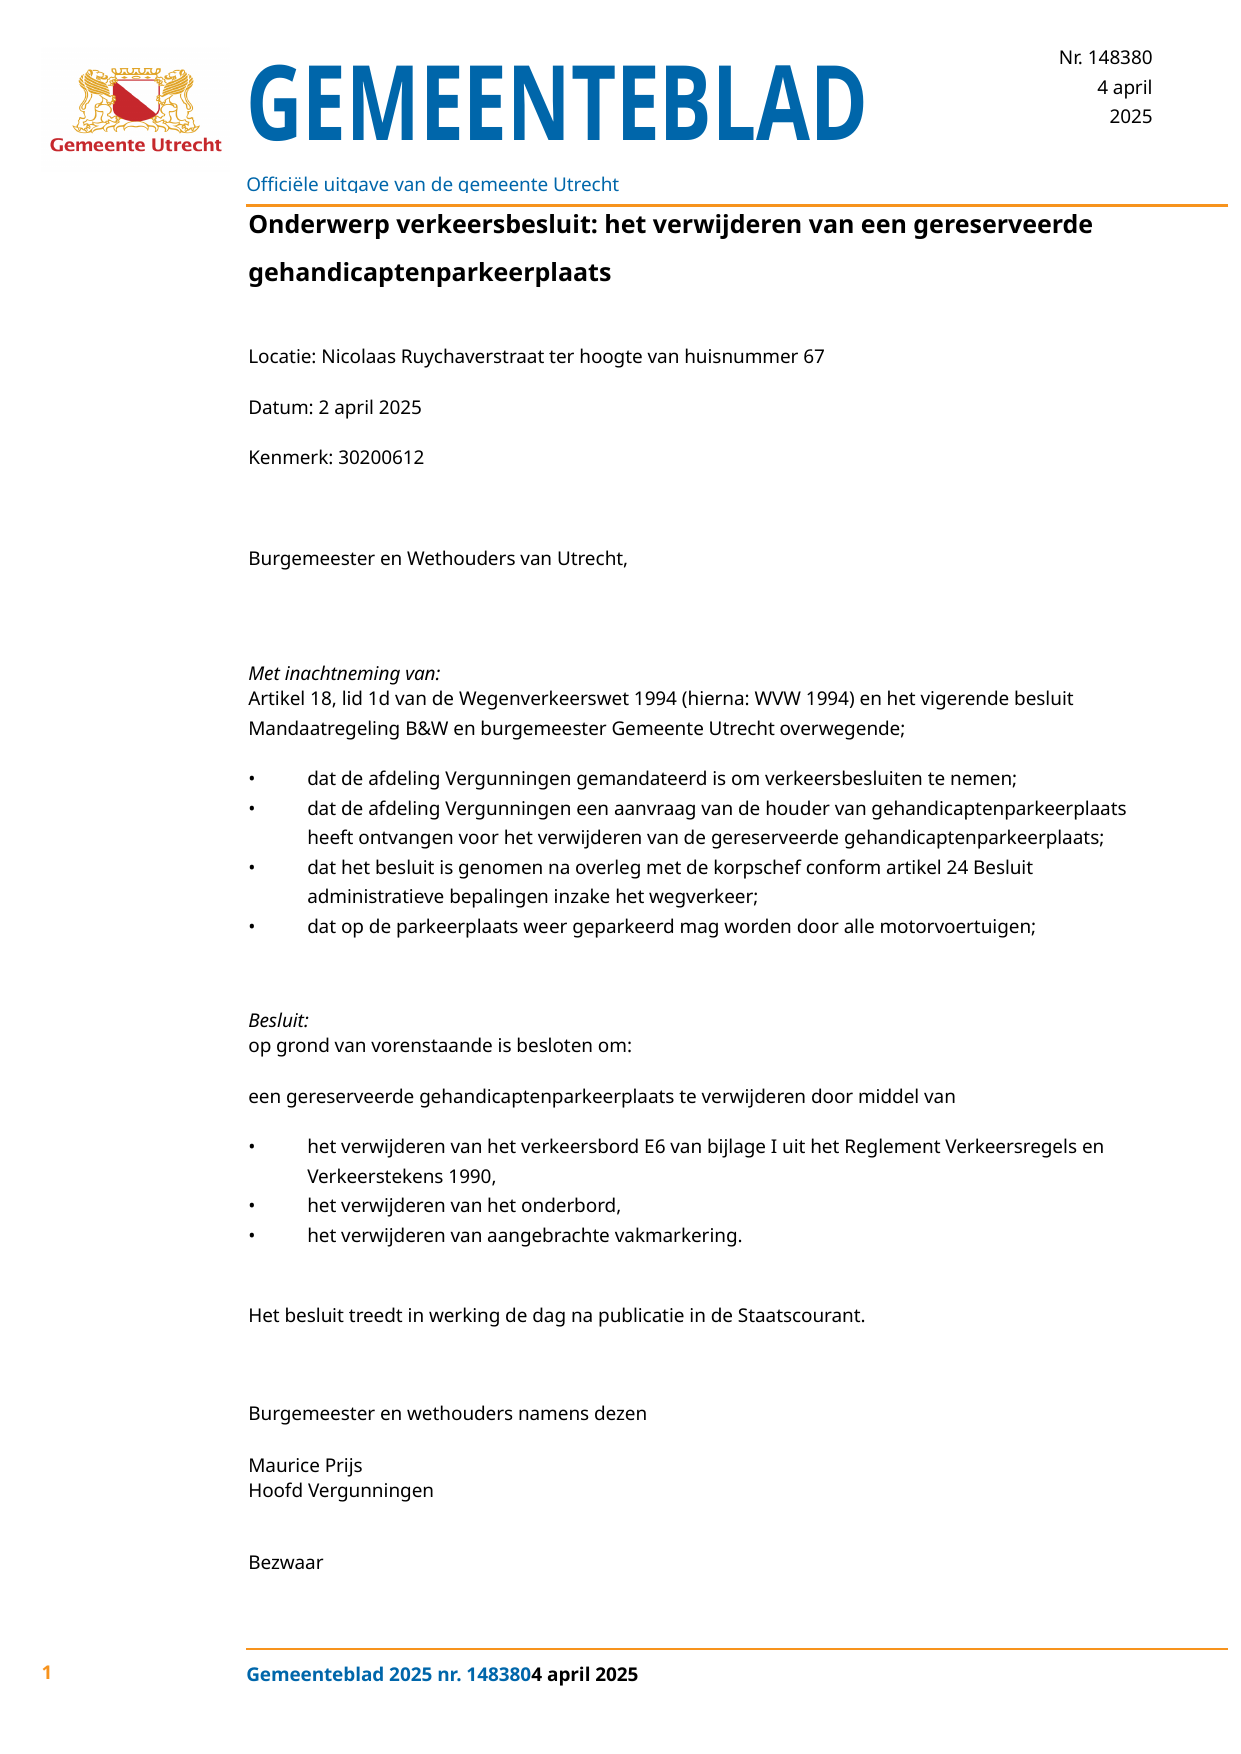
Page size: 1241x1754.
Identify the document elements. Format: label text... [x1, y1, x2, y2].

list het verwijderen van het onderbord, [248, 1193, 1152, 1218]
text Artikel 18, lid 1d van de Wegenverkeerswet 1994 (hierna: WVW 1994) en het vigerende besluit Mandaatregeling B&W en burgemeester Gemeente Utrecht overwegende; [248, 685, 1152, 741]
text op grond van vorenstaande is besloten om: [248, 1033, 1152, 1058]
list het verwijderen van aangebrachte vakmarkering. [248, 1222, 1152, 1248]
text Maurice Prijs [248, 1452, 1152, 1478]
list dat het besluit is genomen na overleg met de korpschef conform artikel 24 Besluit administratieve bepalingen inzake het wegverkeer; [248, 854, 1152, 909]
text Met inachtneming van: [248, 660, 1152, 685]
text Burgemeester en wethouders namens dezen [248, 1400, 1152, 1426]
text Bezwaar [248, 1554, 1152, 1573]
list dat de afdeling Vergunningen gemandateerd is om verkeersbesluiten te nemen; [248, 765, 1152, 791]
text Locatie: Nicolaas Ruychaverstraat ter hoogte van huisnummer 67 [248, 344, 1152, 369]
list dat op de parkeerplaats weer geparkeerd mag worden door alle motorvoertuigen; [248, 913, 1152, 939]
text een gereserveerde gehandicaptenparkeerplaats te verwijderen door middel van [248, 1083, 1152, 1109]
list dat de afdeling Vergunningen een aanvraag van de houder van gehandicaptenparkeerplaats heeft ontvangen voor het verwijderen van de gereserveerde gehandicaptenparkeerplaats; [248, 795, 1152, 850]
text Besluit: [248, 1007, 1152, 1033]
text Onderwerp verkeersbesluit: het verwijderen van een gereserveerde gehandicaptenparkeerplaats [248, 207, 1152, 288]
text Het besluit treedt in werking de dag na publicatie in de Staatscourant. [248, 1302, 1152, 1328]
picture [41, 47, 231, 172]
text Kenmerk: 30200612 [248, 444, 1152, 470]
text Burgemeester en Wethouders van Utrecht, [248, 545, 1152, 571]
list het verwijderen van het verkeersbord E6 van bijlage I uit het Reglement Verkeersregels en Verkeerstekens 1990, [248, 1133, 1152, 1189]
text Hoofd Vergunningen [248, 1478, 1152, 1503]
text Datum: 2 april 2025 [248, 394, 1152, 420]
